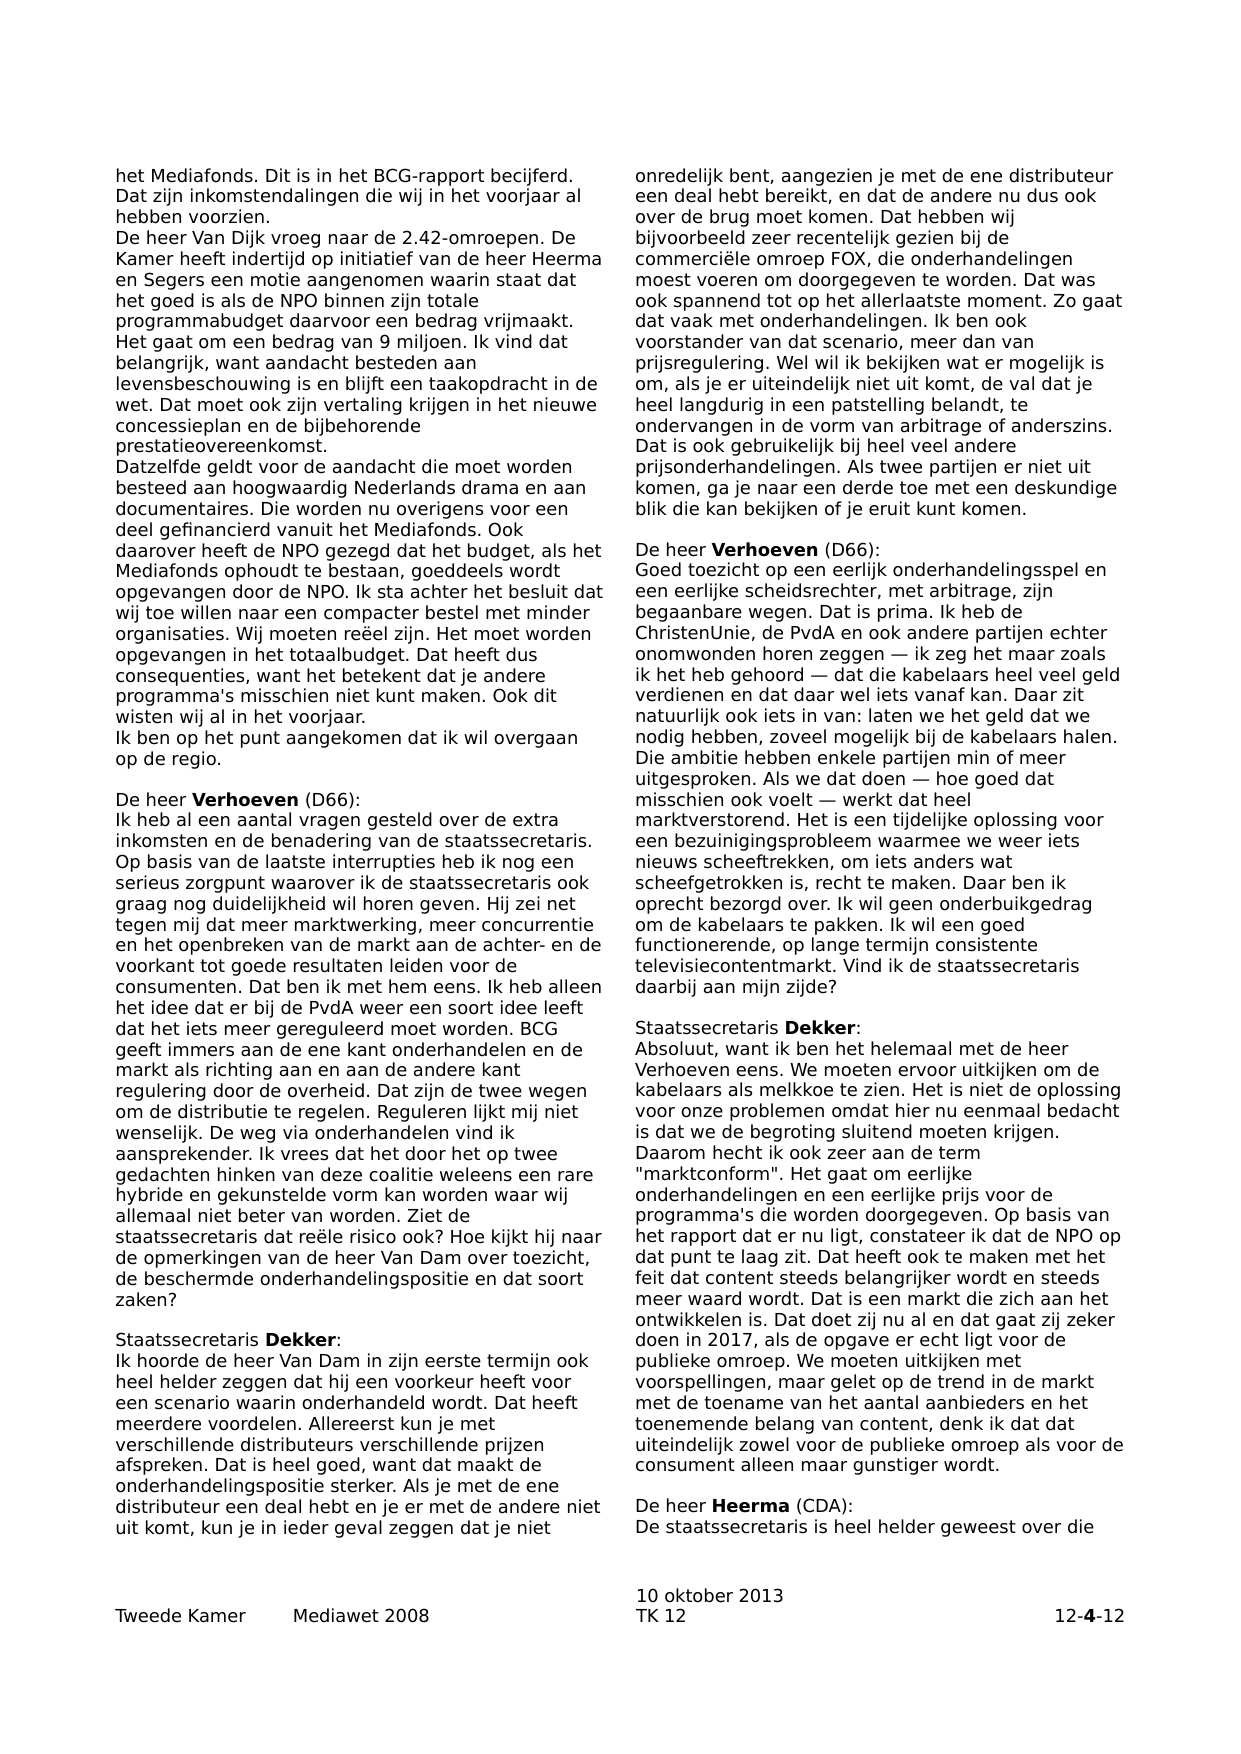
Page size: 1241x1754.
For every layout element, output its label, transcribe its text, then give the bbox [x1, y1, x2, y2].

text Ik ben op het punt aangekomen dat ik wil overgaan op de regio. [115, 728, 605, 769]
text Ik hoorde de heer Van Dam in zijn eerste termijn ook heel helder zeggen dat hij een voorkeur heeft voor een scenario waarin onderhandeld wordt. Dat heeft meerdere voordelen. Allereerst kun je met verschillende distributeurs verschillende prijzen afspreken. Dat is heel goed, want dat maakt de onderhandelingspositie sterker. Als je met de ene distributeur een deal hebt en je er met de andere niet uit komt, kun je in ieder geval zeggen dat je niet [115, 1351, 605, 1538]
text Staatssecretaris Dekker: [115, 1330, 605, 1351]
text De heer Verhoeven (D66): [115, 789, 605, 810]
text Ik heb al een aantal vragen gesteld over de extra inkomsten en de benadering van de staatssecretaris. Op basis van de laatste interrupties heb ik nog een serieus zorgpunt waarover ik de staatssecretaris ook graag nog duidelijkheid wil horen geven. Hij zei net tegen mij dat meer marktwerking, meer concurrentie en het openbreken van de markt aan de achter- en de voorkant tot goede resultaten leiden voor de consumenten. Dat ben ik met hem eens. Ik heb alleen het idee dat er bij de PvdA weer een soort idee leeft dat het iets meer gereguleerd moet worden. BCG geeft immers aan de ene kant onderhandelen en de markt als richting aan en aan de andere kant regulering door de overheid. Dat zijn de twee wegen om de distributie te regelen. Reguleren lijkt mij niet wenselijk. De weg via onderhandelen vind ik aansprekender. Ik vrees dat het door het op twee gedachten hinken van deze coalitie weleens een rare hybride en gekunstelde vorm kan worden waar wij allemaal niet beter van worden. Ziet de staatssecretaris dat reële risico ook? Hoe kijkt hij naar de opmerkingen van de heer Van Dam over toezicht, de beschermde onderhandelingspositie en dat soort zaken? [115, 810, 605, 1310]
text De heer Heerma (CDA): [635, 1496, 1125, 1517]
text De staatssecretaris is heel helder geweest over die [635, 1517, 1125, 1537]
text Datzelfde geldt voor de aandacht die moet worden besteed aan hoogwaardig Nederlands drama en aan documentaires. Die worden nu overigens voor een deel gefinancierd vanuit het Mediafonds. Ook daarover heeft de NPO gezegd dat het budget, als het Mediafonds ophoudt te bestaan, goeddeels wordt opgevangen door de NPO. Ik sta achter het besluit dat wij toe willen naar een compacter bestel met minder organisaties. Wij moeten reëel zijn. Het moet worden opgevangen in het totaalbudget. Dat heeft dus consequenties, want het betekent dat je andere programma's misschien niet kunt maken. Ook dit wisten wij al in het voorjaar. [115, 457, 605, 728]
text De heer Verhoeven (D66): [635, 539, 1125, 560]
text Staatssecretaris Dekker: [635, 1018, 1125, 1038]
text Absoluut, want ik ben het helemaal met de heer Verhoeven eens. We moeten ervoor uitkijken om de kabelaars als melkkoe te zien. Het is niet de oplossing voor onze problemen omdat hier nu eenmaal bedacht is dat we de begroting sluitend moeten krijgen. Daarom hecht ik ook zeer aan de term "marktconform". Het gaat om eerlijke onderhandelingen en een eerlijke prijs voor de programma's die worden doorgegeven. Op basis van het rapport dat er nu ligt, constateer ik dat de NPO op dat punt te laag zit. Dat heeft ook te maken met het feit dat content steeds belangrijker wordt en steeds meer waard wordt. Dat is een markt die zich aan het ontwikkelen is. Dat doet zij nu al en dat gaat zij zeker doen in 2017, als de opgave er echt ligt voor de publieke omroep. We moeten uitkijken met voorspellingen, maar gelet op de trend in de markt met de toename van het aantal aanbieders en het toenemende belang van content, denk ik dat dat uiteindelijk zowel voor de publieke omroep als voor de consument alleen maar gunstiger wordt. [635, 1038, 1125, 1476]
text Goed toezicht op een eerlijk onderhandelingsspel en een eerlijke scheidsrechter, met arbitrage, zijn begaanbare wegen. Dat is prima. Ik heb de ChristenUnie, de PvdA en ook andere partijen echter onomwonden horen zeggen — ik zeg het maar zoals ik het heb gehoord — dat die kabelaars heel veel geld verdienen en dat daar wel iets vanaf kan. Daar zit natuurlijk ook iets in van: laten we het geld dat we nodig hebben, zoveel mogelijk bij de kabelaars halen. Die ambitie hebben enkele partijen min of meer uitgesproken. Als we dat doen — hoe goed dat misschien ook voelt — werkt dat heel marktverstorend. Het is een tijdelijke oplossing voor een bezuinigingsprobleem waarmee we weer iets nieuws scheeftrekken, om iets anders wat scheefgetrokken is, recht te maken. Daar ben ik oprecht bezorgd over. Ik wil geen onderbuikgedrag om de kabelaars te pakken. Ik wil een goed functionerende, op lange termijn consistente televisiecontentmarkt. Vind ik de staatssecretaris daarbij aan mijn zijde? [635, 560, 1125, 998]
text onredelijk bent, aangezien je met de ene distributeur een deal hebt bereikt, en dat de andere nu dus ook over de brug moet komen. Dat hebben wij bijvoorbeeld zeer recentelijk gezien bij de commerciële omroep FOX, die onderhandelingen moest voeren om doorgegeven te worden. Dat was ook spannend tot op het allerlaatste moment. Zo gaat dat vaak met onderhandelingen. Ik ben ook voorstander van dat scenario, meer dan van prijsregulering. Wel wil ik bekijken wat er mogelijk is om, als je er uiteindelijk niet uit komt, de val dat je heel langdurig in een patstelling belandt, te ondervangen in de vorm van arbitrage of anderszins. Dat is ook gebruikelijk bij heel veel andere prijsonderhandelingen. Als twee partijen er niet uit komen, ga je naar een derde toe met een deskundige blik die kan bekijken of je eruit kunt komen. [635, 165, 1125, 519]
text De heer Van Dijk vroeg naar de 2.42-omroepen. De Kamer heeft indertijd op initiatief van de heer Heerma en Segers een motie aangenomen waarin staat dat het goed is als de NPO binnen zijn totale programmabudget daarvoor een bedrag vrijmaakt. Het gaat om een bedrag van 9 miljoen. Ik vind dat belangrijk, want aandacht besteden aan levensbeschouwing is en blijft een taakopdracht in de wet. Dat moet ook zijn vertaling krijgen in het nieuwe concessieplan en de bijbehorende prestatieovereenkomst. [115, 228, 605, 457]
text het Mediafonds. Dit is in het BCG-rapport becijferd. Dat zijn inkomstendalingen die wij in het voorjaar al hebben voorzien. [115, 165, 605, 228]
